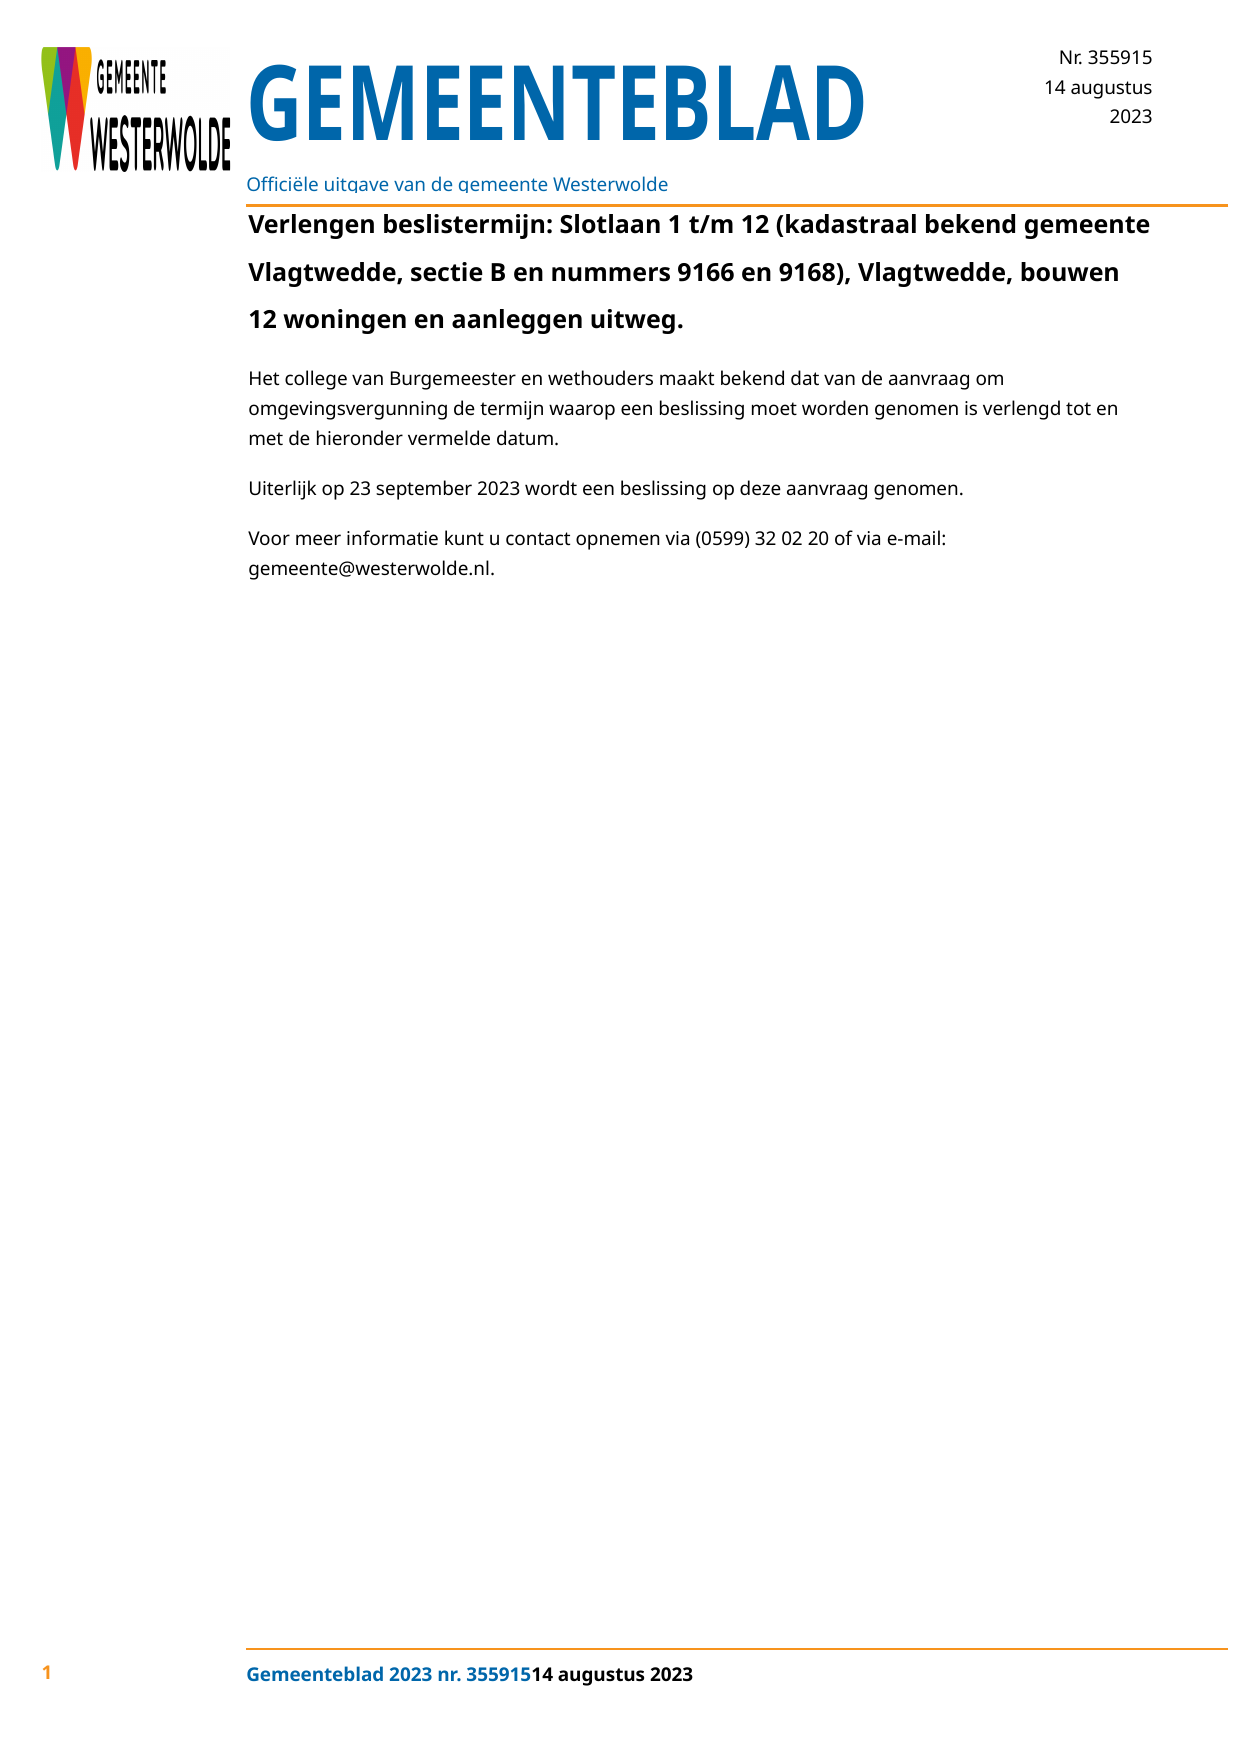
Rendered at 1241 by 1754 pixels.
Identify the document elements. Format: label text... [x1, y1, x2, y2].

text Het college van Burgemeester en wethouders maakt bekend dat van de aanvraag om omgevingsvergunning de termijn waarop een beslissing moet worden genomen is verlengd tot en met de hieronder vermelde datum. [248, 366, 1152, 450]
text Voor meer informatie kunt u contact opnemen via (0599) 32 02 20 of via e-mail: gemeente@westerwolde.nl. [248, 526, 1152, 581]
text Uiterlijk op 23 september 2023 wordt een beslissing op deze aanvraag genomen. [248, 475, 1152, 501]
text Verlengen beslistermijn: Slotlaan 1 t/m 12 (kadastraal bekend gemeente Vlagtwedde, sectie B en nummers 9166 en 9168), Vlagtwedde, bouwen 12 woningen en aanleggen uitweg. [248, 207, 1152, 336]
picture [41, 47, 231, 172]
